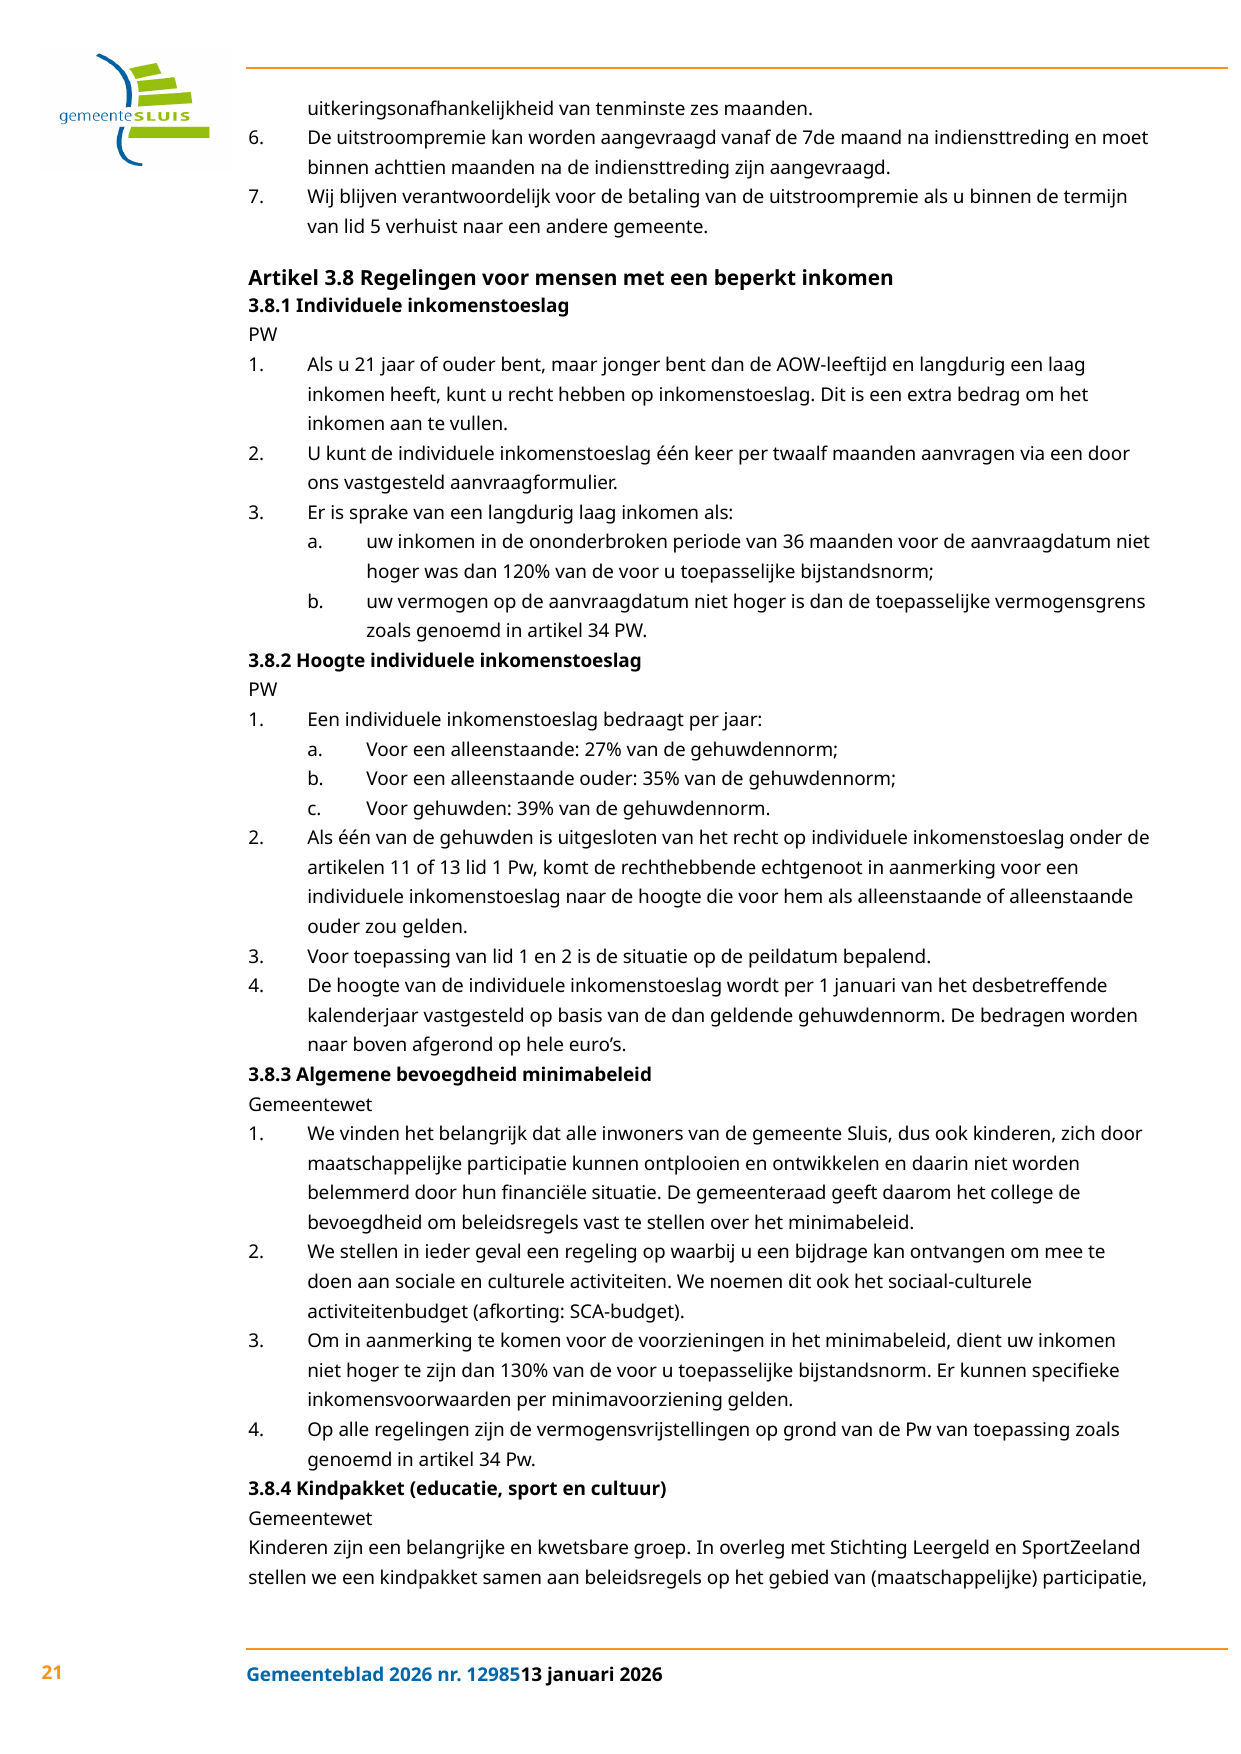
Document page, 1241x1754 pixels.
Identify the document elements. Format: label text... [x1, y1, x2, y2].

list Er is sprake van een langdurig laag inkomen als: [248, 499, 1152, 525]
text Kinderen zijn een belangrijke en kwetsbare groep. In overleg met Stichting Leergeld en SportZeeland stellen we een kindpakket samen aan beleidsregels op het gebied van (maatschappelijke) participatie, [248, 1534, 1152, 1590]
text 3.8.1 Individuele inkomenstoeslag [248, 292, 1152, 318]
list We stellen in ieder geval een regeling op waarbij u een bijdrage kan ontvangen om mee te doen aan sociale en culturele activiteiten. We noemen dit ook het sociaal-culturele activiteitenbudget (afkorting: SCA-budget). [248, 1239, 1152, 1323]
text PW [248, 677, 1152, 702]
picture [41, 47, 231, 172]
list Op alle regelingen zijn de vermogensvrijstellingen op grond van de Pw van toepassing zoals genoemd in artikel 34 Pw. [248, 1416, 1152, 1471]
list U kunt de individuele inkomenstoeslag één keer per twaalf maanden aanvragen via een door ons vastgesteld aanvraagformulier. [248, 440, 1152, 495]
list Voor toepassing van lid 1 en 2 is de situatie op de peildatum bepalend. [248, 943, 1152, 968]
list uitkeringsonafhankelijkheid van tenminste zes maanden. [248, 95, 1152, 121]
list uw inkomen in de ononderbroken periode van 36 maanden voor de aanvraagdatum niet hoger was dan 120% van de voor u toepasselijke bijstandsnorm; [307, 529, 1152, 584]
list De uitstroompremie kan worden aangevraagd vanaf de 7de maand na indiensttreding en moet binnen achttien maanden na de indiensttreding zijn aangevraagd. [248, 124, 1152, 180]
text Gemeentewet [248, 1505, 1152, 1531]
list Een individuele inkomenstoeslag bedraagt per jaar: [248, 706, 1152, 732]
list Voor gehuwden: 39% van de gehuwdennorm. [307, 795, 1152, 821]
list Voor een alleenstaande ouder: 35% van de gehuwdennorm; [307, 765, 1152, 791]
list Voor een alleenstaande: 27% van de gehuwdennorm; [307, 736, 1152, 761]
list We vinden het belangrijk dat alle inwoners van de gemeente Sluis, dus ook kinderen, zich door maatschappelijke participatie kunnen ontplooien en ontwikkelen en daarin niet worden belemmerd door hun financiële situatie. De gemeenteraad geeft daarom het college de bevoegdheid om beleidsregels vast te stellen over het minimabeleid. [248, 1120, 1152, 1235]
list Om in aanmerking te komen voor de voorzieningen in het minimabeleid, dient uw inkomen niet hoger te zijn dan 130% van de voor u toepasselijke bijstandsnorm. Er kunnen specifieke inkomensvoorwaarden per minimavoorziening gelden. [248, 1327, 1152, 1412]
text Artikel 3.8 Regelingen voor mensen met een beperkt inkomen [248, 263, 1152, 292]
text PW [248, 322, 1152, 347]
text 3.8.3 Algemene bevoegdheid minimabeleid [248, 1061, 1152, 1087]
list Wij blijven verantwoordelijk voor de betaling van de uitstroompremie als u binnen de termijn van lid 5 verhuist naar een andere gemeente. [248, 183, 1152, 239]
list De hoogte van de individuele inkomenstoeslag wordt per 1 januari van het desbetreffende kalenderjaar vastgesteld op basis van de dan geldende gehuwdennorm. De bedragen worden naar boven afgerond op hele euro’s. [248, 972, 1152, 1057]
list Als één van de gehuwden is uitgesloten van het recht op individuele inkomenstoeslag onder de artikelen 11 of 13 lid 1 Pw, komt de rechthebbende echtgenoot in aanmerking voor een individuele inkomenstoeslag naar de hoogte die voor hem als alleenstaande of alleenstaande ouder zou gelden. [248, 824, 1152, 939]
text 3.8.4 Kindpakket (educatie, sport en cultuur) [248, 1475, 1152, 1501]
list uw vermogen op de aanvraagdatum niet hoger is dan de toepasselijke vermogensgrens zoals genoemd in artikel 34 PW. [307, 588, 1152, 643]
text Gemeentewet [248, 1091, 1152, 1116]
list Als u 21 jaar of ouder bent, maar jonger bent dan de AOW-leeftijd en langdurig een laag inkomen heeft, kunt u recht hebben op inkomenstoeslag. Dit is een extra bedrag om het inkomen aan te vullen. [248, 351, 1152, 436]
text 3.8.2 Hoogte individuele inkomenstoeslag [248, 647, 1152, 673]
